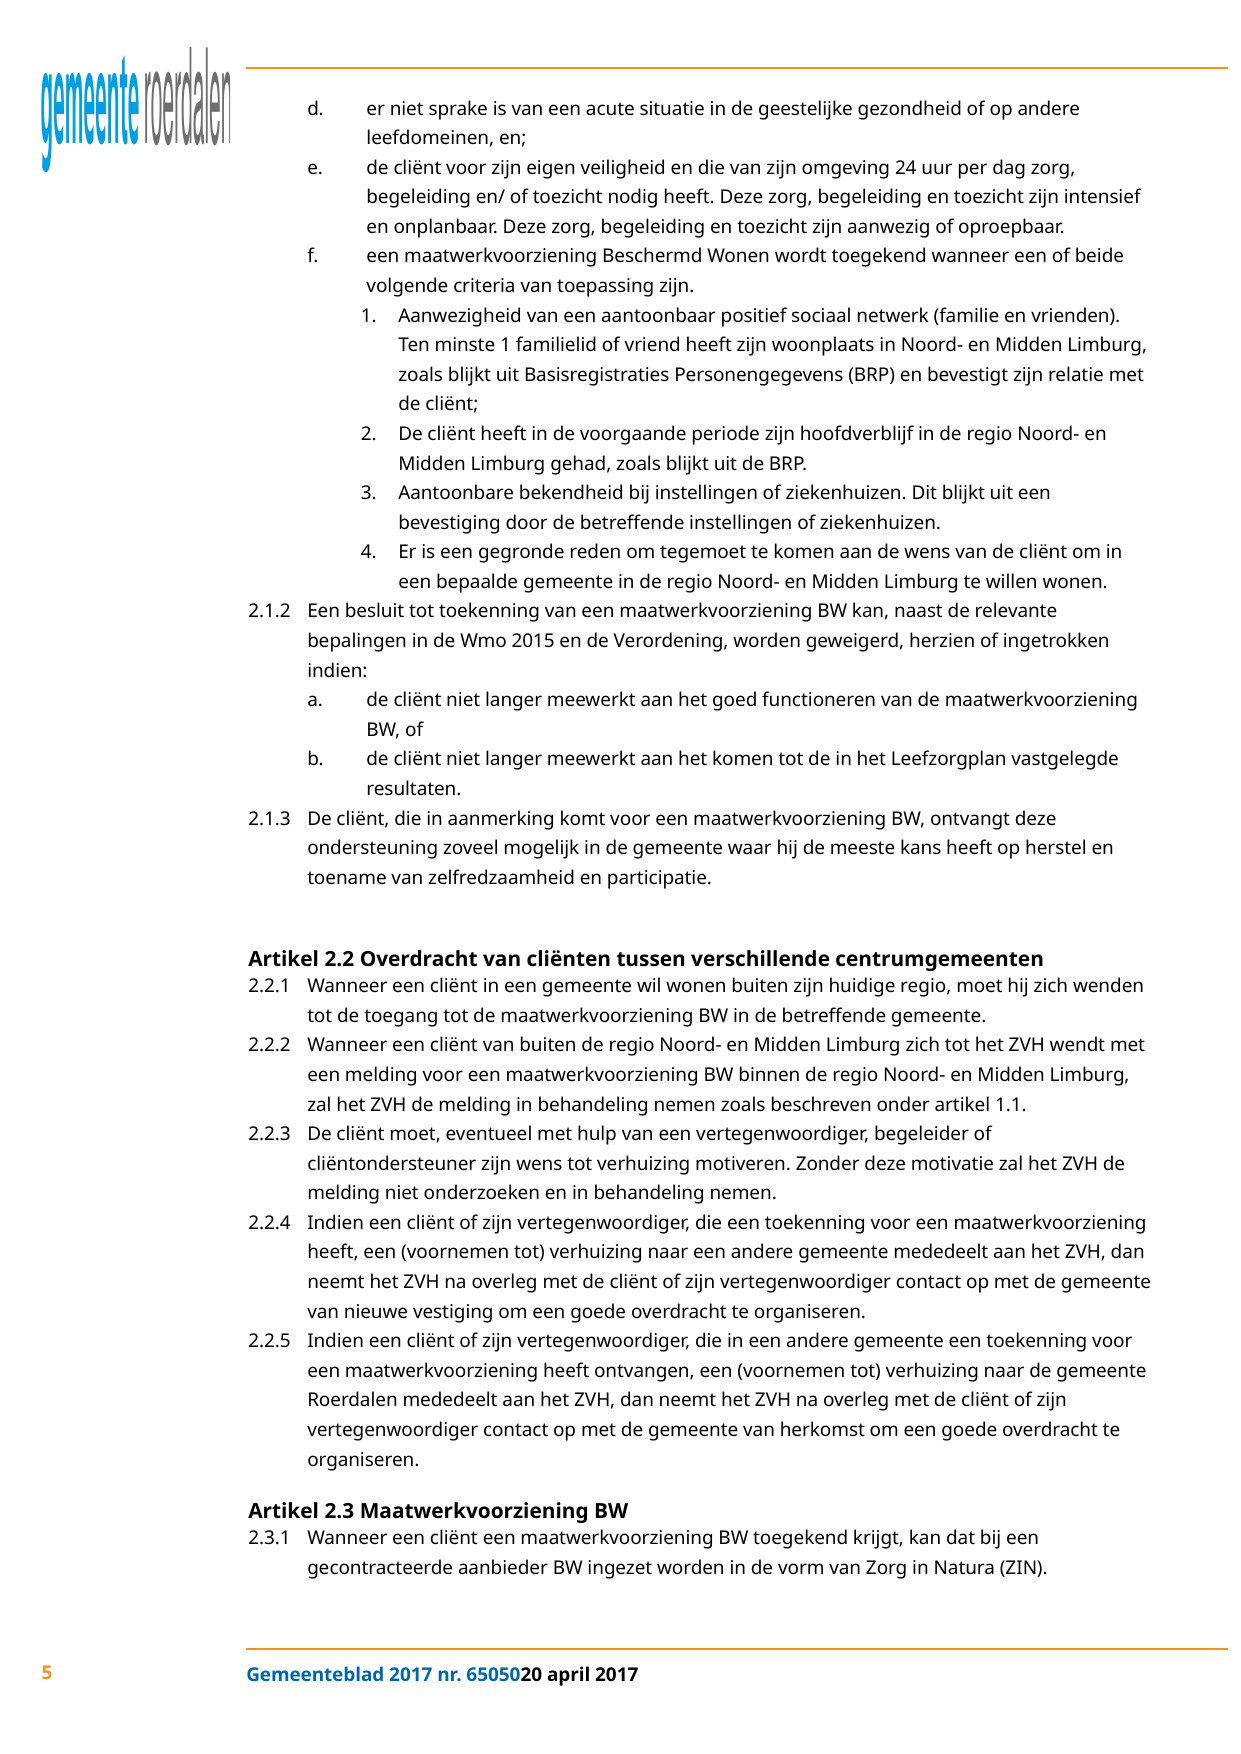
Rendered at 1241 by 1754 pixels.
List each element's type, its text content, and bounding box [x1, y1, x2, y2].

list er niet sprake is van een acute situatie in de geestelijke gezondheid of op andere leefdomeinen, en; [307, 95, 1152, 150]
list de cliënt voor zijn eigen veiligheid en die van zijn omgeving 24 uur per dag zorg, begeleiding en/ of toezicht nodig heeft. Deze zorg, begeleiding en toezicht zijn intensief en onplanbaar. Deze zorg, begeleiding en toezicht zijn aanwezig of oproepbaar. [307, 154, 1152, 239]
list Wanneer een cliënt in een gemeente wil wonen buiten zijn huidige regio, moet hij zich wenden tot de toegang tot de maatwerkvoorziening BW in de betreffende gemeente. [248, 972, 1152, 1028]
picture [41, 134, 48, 172]
list De cliënt, die in aanmerking komt voor een maatwerkvoorziening BW, ontvangt deze ondersteuning zoveel mogelijk in de gemeente waar hij de meeste kans heeft op herstel en toename van zelfredzaamheid en participatie. [248, 805, 1152, 890]
text Artikel 2.2 Overdracht van cliënten tussen verschillende centrumgemeenten [248, 944, 1152, 972]
list de cliënt niet langer meewerkt aan het goed functioneren van de maatwerkvoorziening BW, of [307, 686, 1152, 742]
list Wanneer een cliënt een maatwerkvoorziening BW toegekend krijgt, kan dat bij een gecontracteerde aanbieder BW ingezet worden in de vorm van Zorg in Natura (ZIN). [248, 1524, 1152, 1580]
picture [41, 47, 231, 172]
list Een besluit tot toekenning van een maatwerkvoorziening BW kan, naast de relevante bepalingen in de Wmo 2015 en de Verordening, worden geweigerd, herzien of ingetrokken indien: [248, 598, 1152, 683]
list de cliënt niet langer meewerkt aan het komen tot de in het Leefzorgplan vastgelegde resultaten. [307, 746, 1152, 801]
list De cliënt heeft in de voorgaande periode zijn hoofdverblijf in de regio Noord- en Midden Limburg gehad, zoals blijkt uit de BRP. [361, 420, 1152, 476]
list Indien een cliënt of zijn vertegenwoordiger, die in een andere gemeente een toekenning voor een maatwerkvoorziening heeft ontvangen, een (voornemen tot) verhuizing naar de gemeente Roerdalen mededeelt aan het ZVH, dan neemt het ZVH na overleg met de cliënt of zijn vertegenwoordiger contact op met de gemeente van herkomst om een goede overdracht te organiseren. [248, 1327, 1152, 1471]
list Er is een gegronde reden om tegemoet te komen aan de wens van de cliënt om in een bepaalde gemeente in de regio Noord- en Midden Limburg te willen wonen. [361, 538, 1152, 594]
list een maatwerkvoorziening Beschermd Wonen wordt toegekend wanneer een of beide volgende criteria van toepassing zijn. [307, 243, 1152, 298]
list Indien een cliënt of zijn vertegenwoordiger, die een toekenning voor een maatwerkvoorziening heeft, een (voornemen tot) verhuizing naar een andere gemeente mededeelt aan het ZVH, dan neemt het ZVH na overleg met de cliënt of zijn vertegenwoordiger contact op met de gemeente van nieuwe vestiging om een goede overdracht te organiseren. [248, 1209, 1152, 1323]
text Artikel 2.3 Maatwerkvoorziening BW [248, 1496, 1152, 1524]
list Aanwezigheid van een aantoonbaar positief sociaal netwerk (familie en vrienden). Ten minste 1 familielid of vriend heeft zijn woonplaats in Noord- en Midden Limburg, zoals blijkt uit Basisregistraties Personengegevens (BRP) en bevestigt zijn relatie met de cliënt; [361, 302, 1152, 416]
list Wanneer een cliënt van buiten de regio Noord- en Midden Limburg zich tot het ZVH wendt met een melding voor een maatwerkvoorziening BW binnen de regio Noord- en Midden Limburg, zal het ZVH de melding in behandeling nemen zoals beschreven onder artikel 1.1. [248, 1032, 1152, 1116]
list Aantoonbare bekendheid bij instellingen of ziekenhuizen. Dit blijkt uit een bevestiging door de betreffende instellingen of ziekenhuizen. [361, 479, 1152, 535]
list De cliënt moet, eventueel met hulp van een vertegenwoordiger, begeleider of cliëntondersteuner zijn wens tot verhuizing motiveren. Zonder deze motivatie zal het ZVH de melding niet onderzoeken en in behandeling nemen. [248, 1120, 1152, 1205]
